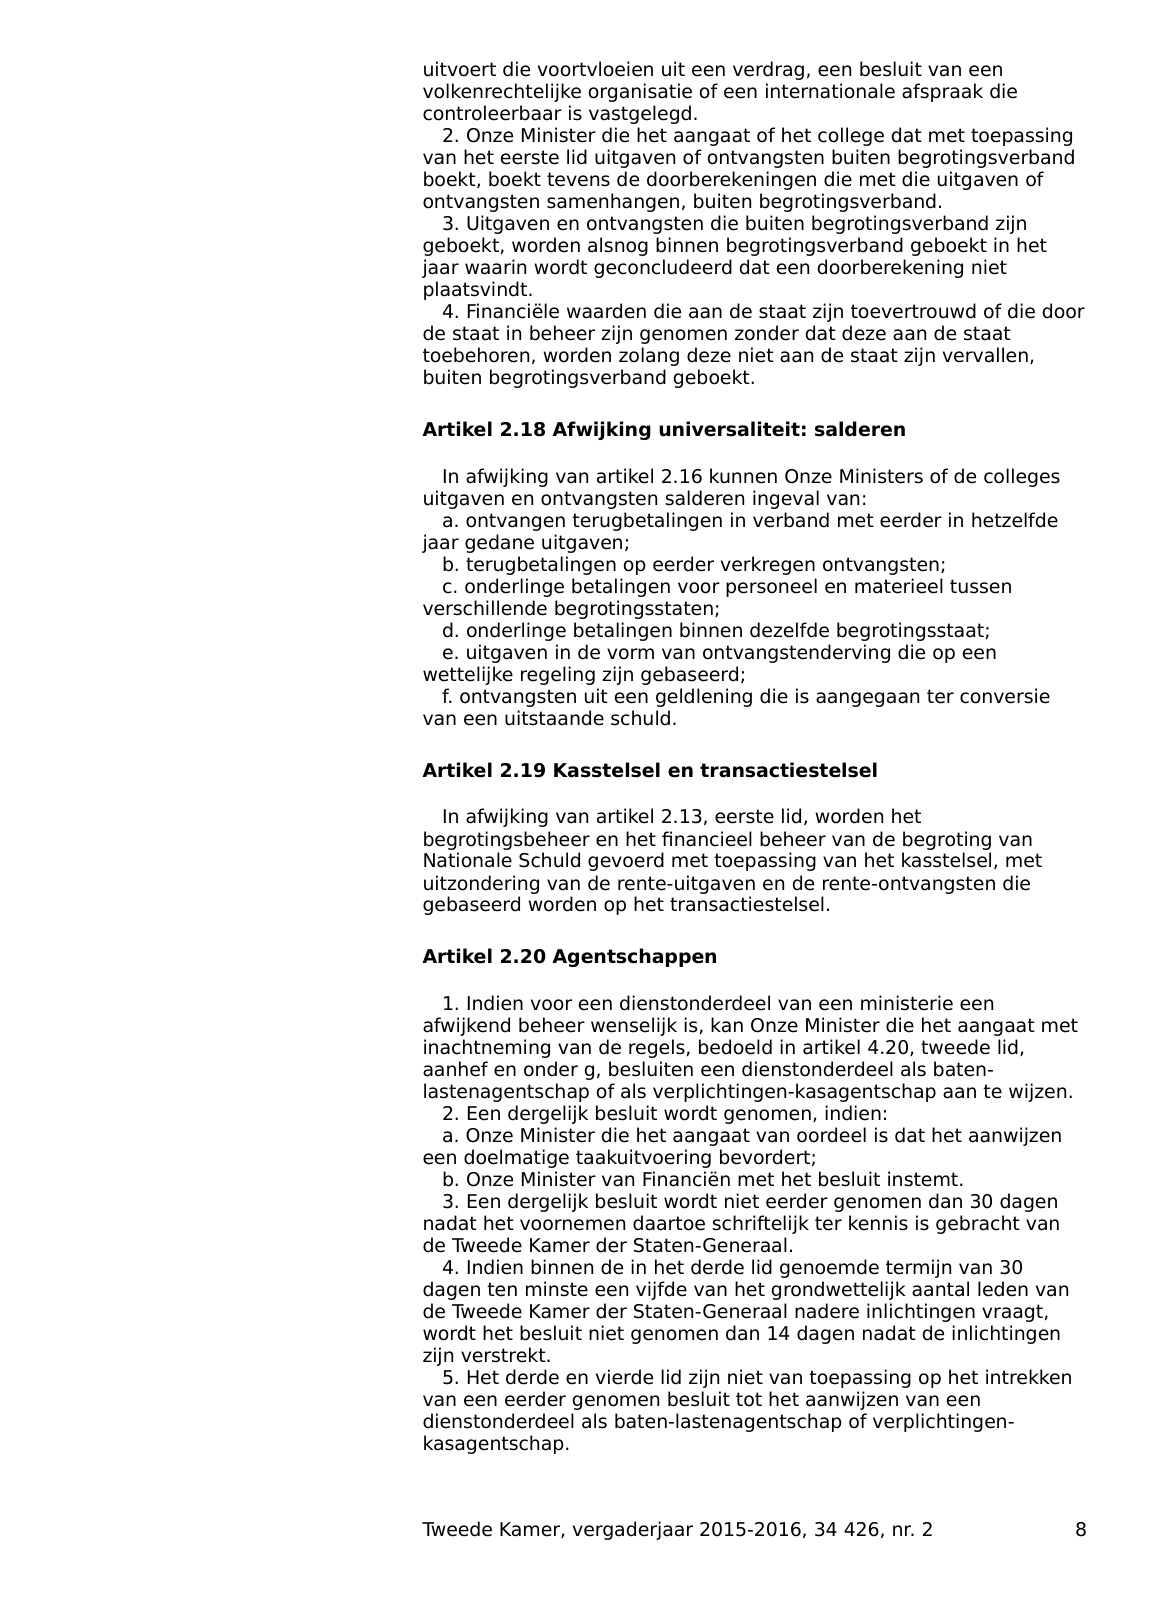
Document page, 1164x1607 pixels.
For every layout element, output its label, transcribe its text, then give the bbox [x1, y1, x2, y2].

text uitvoert die voortvloeien uit een verdrag, een besluit van een volkenrechtelijke organisatie of een internationale afspraak die controleerbaar is vastgelegd. [422, 59, 1087, 125]
subtitle Artikel 2.20 Agentschappen [422, 946, 1087, 968]
text b. Onze Minister van Financiën met het besluit instemt. [422, 1169, 1087, 1191]
text 3. Uitgaven en ontvangsten die buiten begrotingsverband zijn geboekt, worden alsnog binnen begrotingsverband geboekt in het jaar waarin wordt geconcludeerd dat een doorberekening niet plaatsvindt. [422, 213, 1087, 301]
text 1. Indien voor een dienstonderdeel van een ministerie een afwijkend beheer wenselijk is, kan Onze Minister die het aangaat met inachtneming van de regels, bedoeld in artikel 4.20, tweede lid, aanhef en onder g, besluiten een dienstonderdeel als baten-lastenagentschap of als verplichtingen-kasagentschap aan te wijzen. [422, 993, 1087, 1103]
subtitle Artikel 2.18 Afwijking universaliteit: salderen [422, 419, 1087, 441]
text In afwijking van artikel 2.16 kunnen Onze Ministers of de colleges uitgaven en ontvangsten salderen ingeval van: [422, 466, 1087, 510]
text b. terugbetalingen op eerder verkregen ontvangsten; [422, 554, 1087, 576]
text a. ontvangen terugbetalingen in verband met eerder in hetzelfde jaar gedane uitgaven; [422, 510, 1087, 554]
subtitle Artikel 2.19 Kasstelsel en transactiestelsel [422, 759, 1087, 781]
text a. Onze Minister die het aangaat van oordeel is dat het aanwijzen een doelmatige taakuitvoering bevordert; [422, 1125, 1087, 1169]
text f. ontvangsten uit een geldlening die is aangegaan ter conversie van een uitstaande schuld. [422, 686, 1087, 729]
text c. onderlinge betalingen voor personeel en materieel tussen verschillende begrotingsstaten; [422, 576, 1087, 619]
text 3. Een dergelijk besluit wordt niet eerder genomen dan 30 dagen nadat het voornemen daartoe schriftelijk ter kennis is gebracht van de Tweede Kamer der Staten-Generaal. [422, 1191, 1087, 1257]
text 4. Indien binnen de in het derde lid genoemde termijn van 30 dagen ten minste een vijfde van het grondwettelijk aantal leden van de Tweede Kamer der Staten-Generaal nadere inlichtingen vraagt, wordt het besluit niet genomen dan 14 dagen nadat de inlichtingen zijn verstrekt. [422, 1257, 1087, 1367]
text 5. Het derde en vierde lid zijn niet van toepassing op het intrekken van een eerder genomen besluit tot het aanwijzen van een dienstonderdeel als baten-lastenagentschap of verplichtingen-kasagentschap. [422, 1367, 1087, 1455]
text 2. Een dergelijk besluit wordt genomen, indien: [422, 1103, 1087, 1125]
text 2. Onze Minister die het aangaat of het college dat met toepassing van het eerste lid uitgaven of ontvangsten buiten begrotingsverband boekt, boekt tevens de doorberekeningen die met die uitgaven of ontvangsten samenhangen, buiten begrotingsverband. [422, 125, 1087, 213]
text e. uitgaven in de vorm van ontvangstenderving die op een wettelijke regeling zijn gebaseerd; [422, 642, 1087, 686]
text In afwijking van artikel 2.13, eerste lid, worden het begrotingsbeheer en het financieel beheer van de begroting van Nationale Schuld gevoerd met toepassing van het kasstelsel, met uitzondering van de rente-uitgaven en de rente-ontvangsten die gebaseerd worden op het transactiestelsel. [422, 806, 1087, 916]
text d. onderlinge betalingen binnen dezelfde begrotingsstaat; [422, 619, 1087, 642]
text 4. Financiële waarden die aan de staat zijn toevertrouwd of die door de staat in beheer zijn genomen zonder dat deze aan de staat toebehoren, worden zolang deze niet aan de staat zijn vervallen, buiten begrotingsverband geboekt. [422, 301, 1087, 389]
